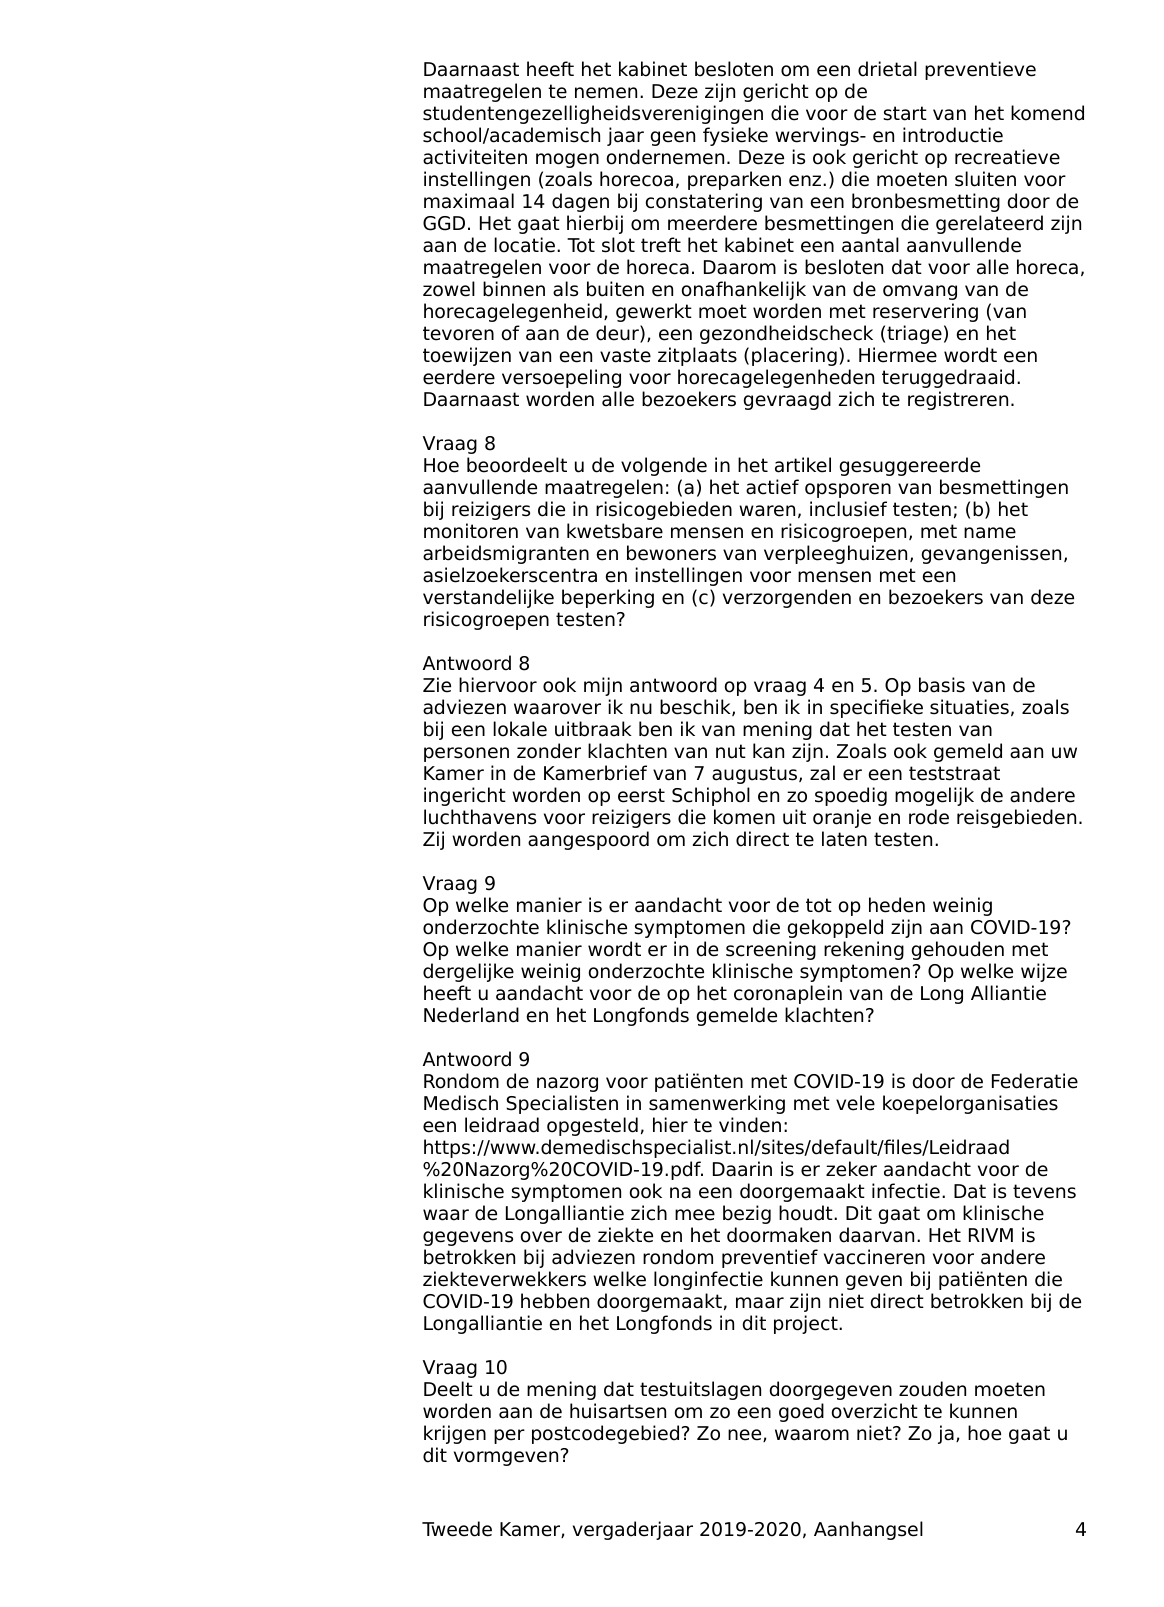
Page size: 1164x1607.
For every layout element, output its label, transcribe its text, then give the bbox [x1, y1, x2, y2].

text Vraag 10 [422, 1357, 1087, 1379]
text Zie hiervoor ook mijn antwoord op vraag 4 en 5. Op basis van de adviezen waarover ik nu beschik, ben ik in specifieke situaties, zoals bij een lokale uitbraak ben ik van mening dat het testen van personen zonder klachten van nut kan zijn. Zoals ook gemeld aan uw Kamer in de Kamerbrief van 7 augustus, zal er een teststraat ingericht worden op eerst Schiphol en zo spoedig mogelijk de andere luchthavens voor reizigers die komen uit oranje en rode reisgebieden. Zij worden aangespoord om zich direct te laten testen. [422, 675, 1087, 851]
text Hoe beoordeelt u de volgende in het artikel gesuggereerde aanvullende maatregelen: (a) het actief opsporen van besmettingen bij reizigers die in risicogebieden waren, inclusief testen; (b) het monitoren van kwetsbare mensen en risicogroepen, met name arbeidsmigranten en bewoners van verpleeghuizen, gevangenissen, asielzoekerscentra en instellingen voor mensen met een verstandelijke beperking en (c) verzorgenden en bezoekers van deze risicogroepen testen? [422, 455, 1087, 631]
text Vraag 9 [422, 873, 1087, 895]
text Deelt u de mening dat testuitslagen doorgegeven zouden moeten worden aan de huisartsen om zo een goed overzicht te kunnen krijgen per postcodegebied? Zo nee, waarom niet? Zo ja, hoe gaat u dit vormgeven? [422, 1379, 1087, 1467]
text Vraag 8 [422, 433, 1087, 455]
text Op welke manier is er aandacht voor de tot op heden weinig onderzochte klinische symptomen die gekoppeld zijn aan COVID-19? Op welke manier wordt er in de screening rekening gehouden met dergelijke weinig onderzochte klinische symptomen? Op welke wijze heeft u aandacht voor de op het coronaplein van de Long Alliantie Nederland en het Longfonds gemelde klachten? [422, 895, 1087, 1027]
text Daarnaast heeft het kabinet besloten om een drietal preventieve maatregelen te nemen. Deze zijn gericht op de studentengezelligheidsverenigingen die voor de start van het komend school/academisch jaar geen fysieke wervings- en introductie activiteiten mogen ondernemen. Deze is ook gericht op recreatieve instellingen (zoals horecoa, preparken enz.) die moeten sluiten voor maximaal 14 dagen bij constatering van een bronbesmetting door de GGD. Het gaat hierbij om meerdere besmettingen die gerelateerd zijn aan de locatie. Tot slot treft het kabinet een aantal aanvullende maatregelen voor de horeca. Daarom is besloten dat voor alle horeca, zowel binnen als buiten en onafhankelijk van de omvang van de horecagelegenheid, gewerkt moet worden met reservering (van tevoren of aan de deur), een gezondheidscheck (triage) en het toewijzen van een vaste zitplaats (placering). Hiermee wordt een eerdere versoepeling voor horecagelegenheden teruggedraaid. Daarnaast worden alle bezoekers gevraagd zich te registreren. [422, 59, 1087, 411]
text Antwoord 8 [422, 653, 1087, 675]
text Rondom de nazorg voor patiënten met COVID-19 is door de Federatie Medisch Specialisten in samenwerking met vele koepelorganisaties een leidraad opgesteld, hier te vinden: https://www.demedischspecialist.nl/sites/default/files/Leidraad%20Nazorg%20COVID-19.pdf. Daarin is er zeker aandacht voor de klinische symptomen ook na een doorgemaakt infectie. Dat is tevens waar de Longalliantie zich mee bezig houdt. Dit gaat om klinische gegevens over de ziekte en het doormaken daarvan. Het RIVM is betrokken bij adviezen rondom preventief vaccineren voor andere ziekteverwekkers welke longinfectie kunnen geven bij patiënten die COVID-19 hebben doorgemaakt, maar zijn niet direct betrokken bij de Longalliantie en het Longfonds in dit project. [422, 1071, 1087, 1335]
text Antwoord 9 [422, 1049, 1087, 1071]
